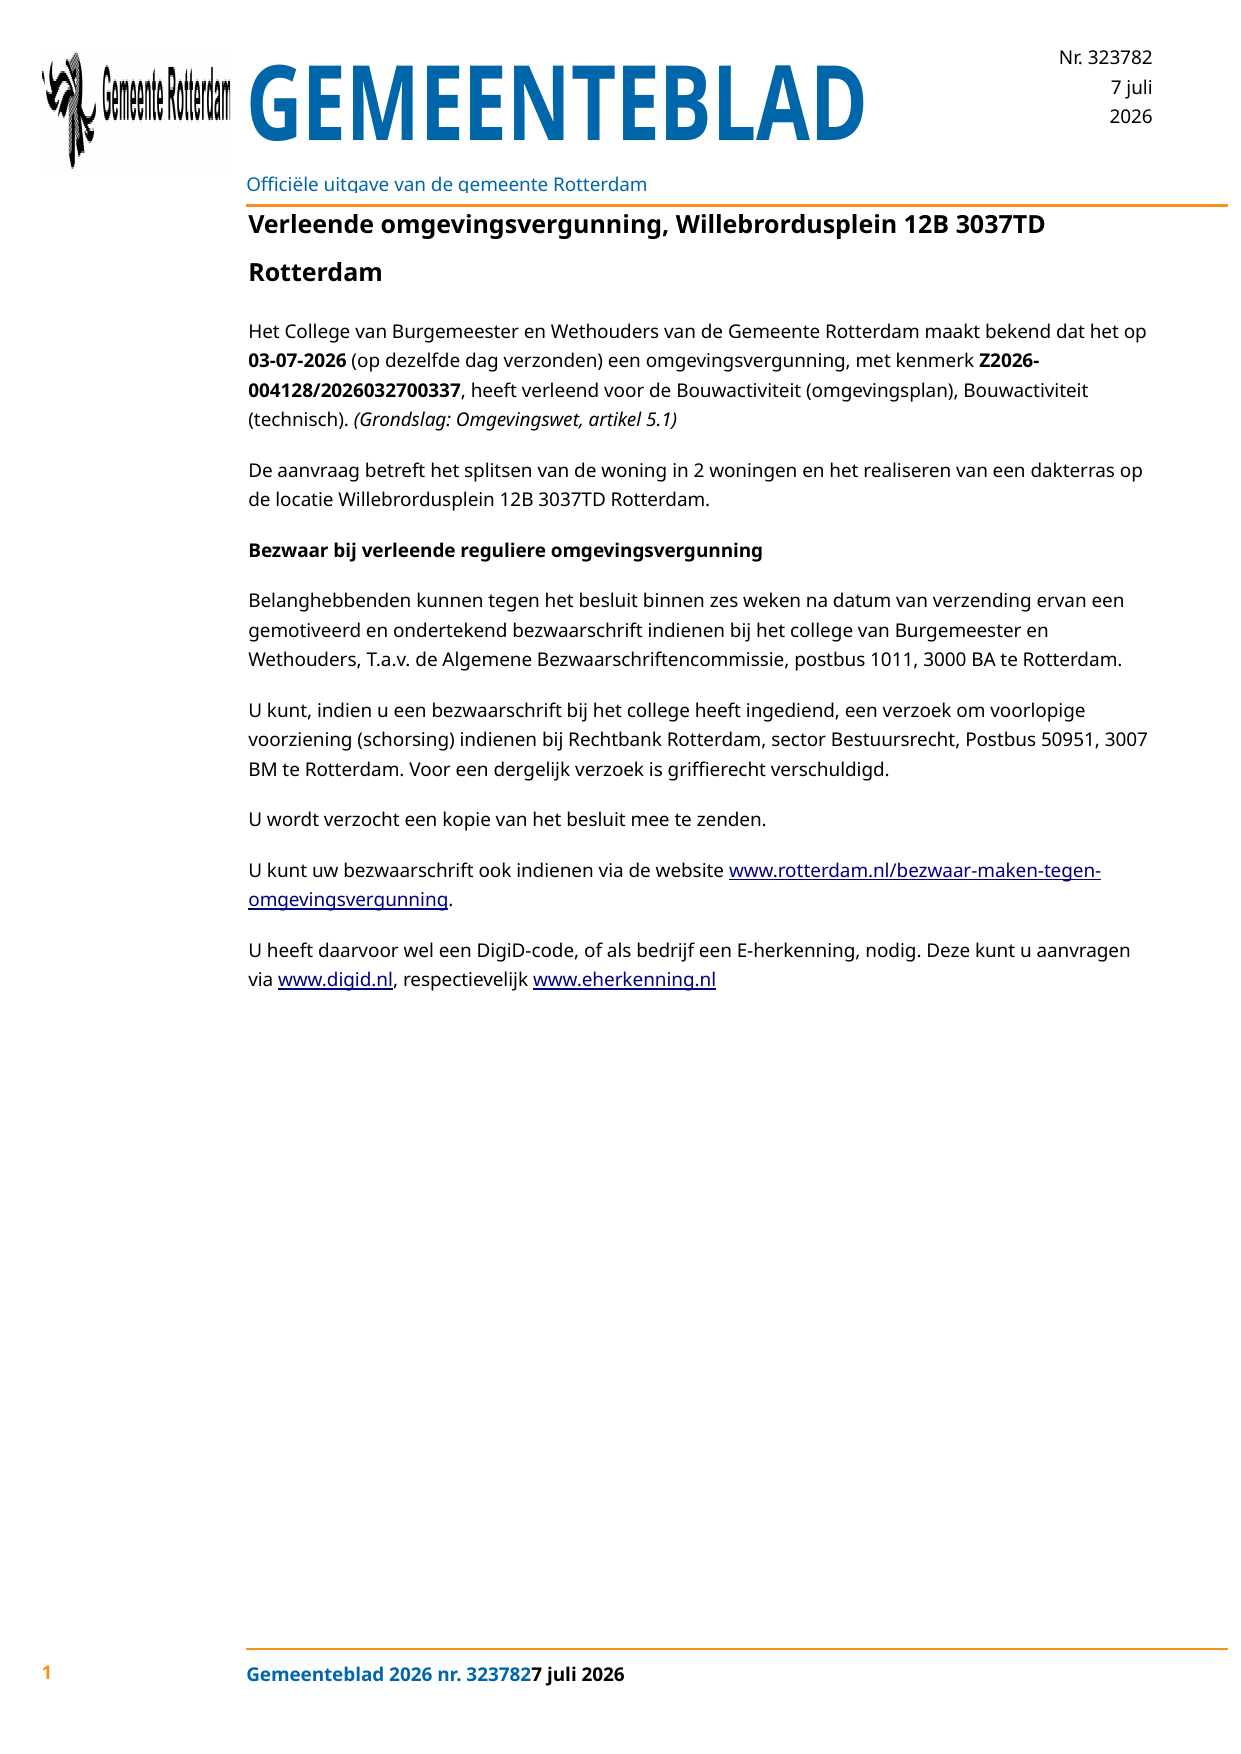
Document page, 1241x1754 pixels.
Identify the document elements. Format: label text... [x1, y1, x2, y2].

text U kunt uw bezwaarschrift ook indienen via de website www.rotterdam.nl/bezwaar-maken-tegen-omgevingsvergunning. [248, 857, 1152, 912]
text U heeft daarvoor wel een DigiD-code, of als bedrijf een E-herkenning, nodig. Deze kunt u aanvragen via www.digid.nl, respectievelijk www.eherkenning.nl [248, 937, 1152, 992]
text U kunt, indien u een bezwaarschrift bij het college heeft ingediend, een verzoek om voorlopige voorziening (schorsing) indienen bij Rechtbank Rotterdam, sector Bestuursrecht, Postbus 50951, 3007 BM te Rotterdam. Voor een dergelijk verzoek is griffierecht verschuldigd. [248, 697, 1152, 782]
text De aanvraag betreft het splitsen van de woning in 2 woningen en het realiseren van een dakterras op de locatie Willebrordusplein 12B 3037TD Rotterdam. [248, 457, 1152, 512]
text Bezwaar bij verleende reguliere omgevingsvergunning [248, 537, 1152, 563]
text Het College van Burgemeester en Wethouders van de Gemeente Rotterdam maakt bekend dat het op 03-07-2026 (op dezelfde dag verzonden) een omgevingsvergunning, met kenmerk Z2026-004128/2026032700337, heeft verleend voor de Bouwactiviteit (omgevingsplan), Bouwactiviteit (technisch). (Grondslag: Omgevingswet, artikel 5.1) [248, 318, 1152, 432]
text Verleende omgevingsvergunning, Willebrordusplein 12B 3037TD Rotterdam [248, 207, 1152, 288]
text U wordt verzocht een kopie van het besluit mee te zenden. [248, 807, 1152, 832]
picture [41, 47, 231, 172]
text Belanghebbenden kunnen tegen het besluit binnen zes weken na datum van verzending ervan een gemotiveerd en ondertekend bezwaarschrift indienen bij het college van Burgemeester en Wethouders, T.a.v. de Algemene Bezwaarschriftencommissie, postbus 1011, 3000 BA te Rotterdam. [248, 587, 1152, 672]
